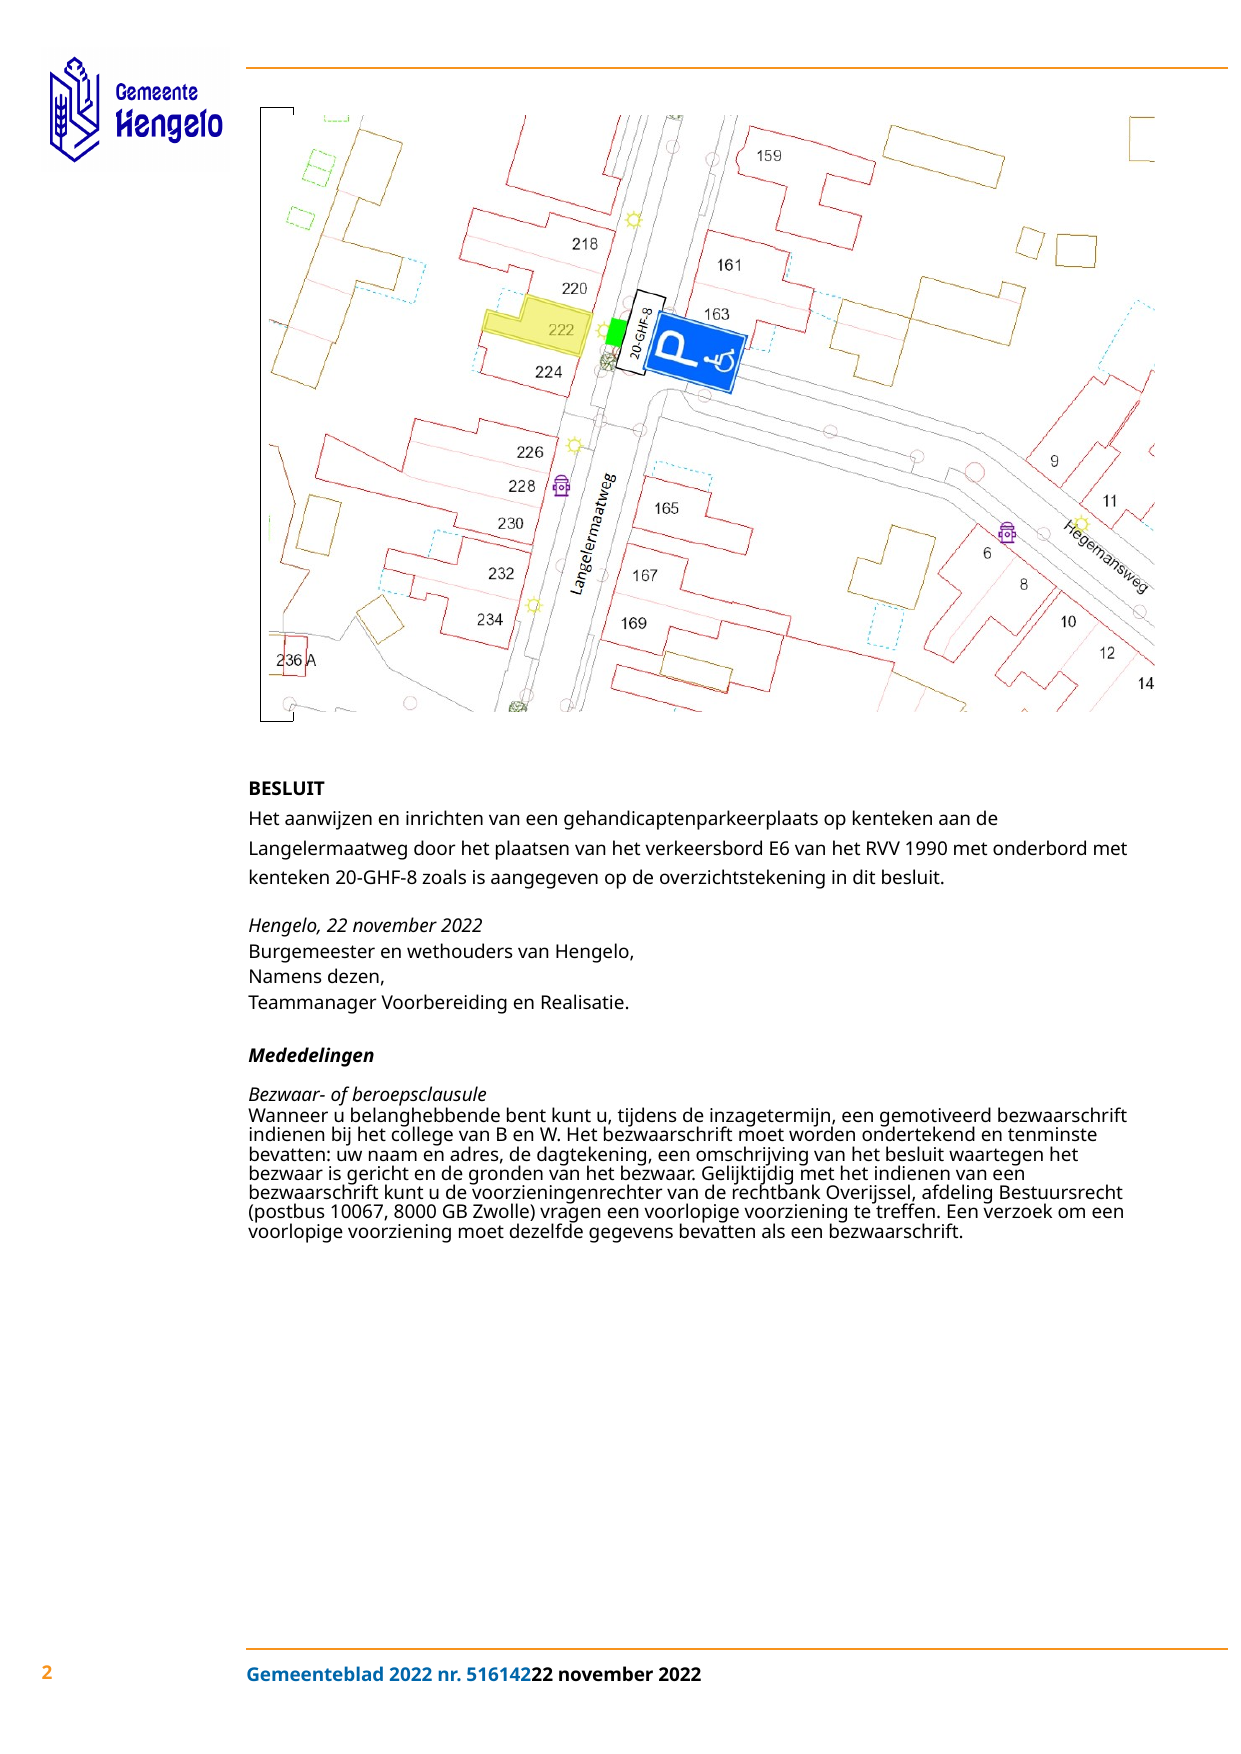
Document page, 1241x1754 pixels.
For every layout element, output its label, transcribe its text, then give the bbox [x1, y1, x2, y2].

picture [268, 115, 1155, 712]
text Bezwaar- of beroepsclausule [248, 1081, 1152, 1107]
text Wanneer u belanghebbende bent kunt u, tijdens de inzagetermijn, een gemotiveerd bezwaarschrift indienen bij het college van B en W. Het bezwaarschrift moet worden ondertekend en tenminste bevatten: uw naam en adres, de dagtekening, een omschrijving van het besluit waartegen het bezwaar is gericht en de gronden van het bezwaar. Gelijktijdig met het indienen van een bezwaarschrift kunt u de voorzieningenrechter van de rechtbank Overijssel, afdeling Bestuursrecht (postbus 10067, 8000 GB Zwolle) vragen een voorlopige voorziening te treffen. Een verzoek om een voorlopige voorziening moet dezelfde gegevens bevatten als een bezwaarschrift. [248, 1107, 1152, 1242]
text Namens dezen, [248, 963, 1152, 989]
text Burgemeester en wethouders van Hengelo, [248, 938, 1152, 963]
text BESLUIT [248, 776, 1152, 801]
text Hengelo, 22 november 2022 [248, 912, 1152, 938]
picture [41, 47, 231, 172]
text Teammanager Voorbereiding en Realisatie. [248, 989, 1152, 1015]
text Het aanwijzen en inrichten van een gehandicaptenparkeerplaats op kenteken aan de Langelermaatweg door het plaatsen van het verkeersbord E6 van het RVV 1990 met onderbord met kenteken 20-GHF-8 zoals is aangegeven op de overzichtstekening in dit besluit. [248, 805, 1152, 890]
text Mededelingen [248, 1042, 1152, 1068]
